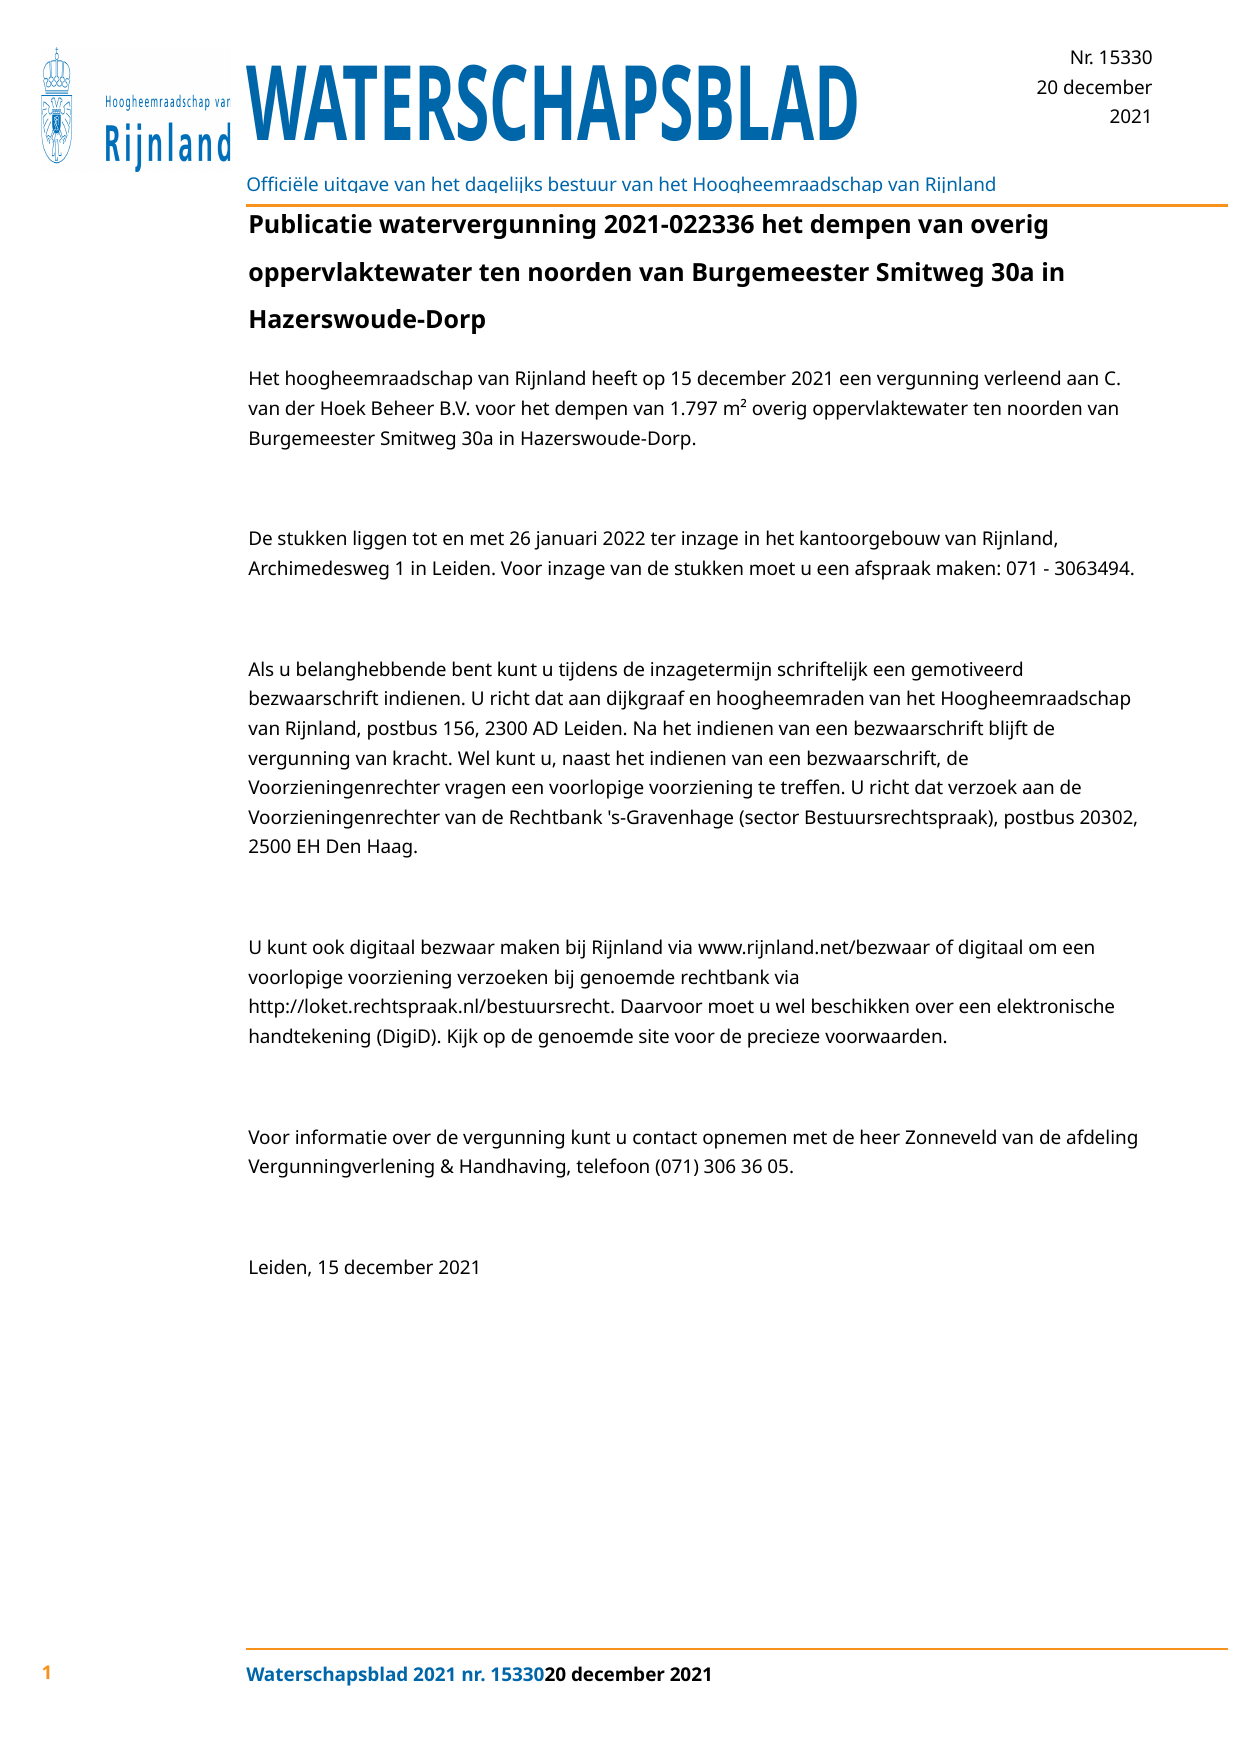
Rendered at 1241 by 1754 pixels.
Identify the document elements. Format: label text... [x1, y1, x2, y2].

text Het hoogheemraadschap van Rijnland heeft op 15 december 2021 een vergunning verleend aan C. van der Hoek Beheer B.V. voor het dempen van 1.797 m² overig oppervlaktewater ten noorden van Burgemeester Smitweg 30a in Hazerswoude-Dorp. [248, 366, 1152, 450]
text De stukken liggen tot en met 26 januari 2022 ter inzage in het kantoorgebouw van Rijnland, Archimedesweg 1 in Leiden. Voor inzage van de stukken moet u een afspraak maken: 071 - 3063494. [248, 526, 1152, 581]
text Publicatie watervergunning 2021-022336 het dempen van overig oppervlaktewater ten noorden van Burgemeester Smitweg 30a in Hazerswoude-Dorp [248, 207, 1152, 336]
text Voor informatie over de vergunning kunt u contact opnemen met de heer Zonneveld van de afdeling Vergunningverlening & Handhaving, telefoon (071) 306 36 05. [248, 1124, 1152, 1179]
text Leiden, 15 december 2021 [248, 1254, 1152, 1280]
picture [41, 47, 231, 172]
text U kunt ook digitaal bezwaar maken bij Rijnland via www.rijnland.net/bezwaar of digitaal om een voorlopige voorziening verzoeken bij genoemde rechtbank via http://loket.rechtspraak.nl/bestuursrecht. Daarvoor moet u wel beschikken over een elektronische handtekening (DigiD). Kijk op de genoemde site voor de precieze voorwaarden. [248, 934, 1152, 1049]
text Als u belanghebbende bent kunt u tijdens de inzagetermijn schriftelijk een gemotiveerd bezwaarschrift indienen. U richt dat aan dijkgraaf en hoogheemraden van het Hoogheemraadschap van Rijnland, postbus 156, 2300 AD Leiden. Na het indienen van een bezwaarschrift blijft de vergunning van kracht. Wel kunt u, naast het indienen van een bezwaarschrift, de Voorzieningenrechter vragen een voorlopige voorziening te treffen. U richt dat verzoek aan de Voorzieningenrechter van de Rechtbank 's-Gravenhage (sector Bestuursrechtspraak), postbus 20302, 2500 EH Den Haag. [248, 656, 1152, 859]
